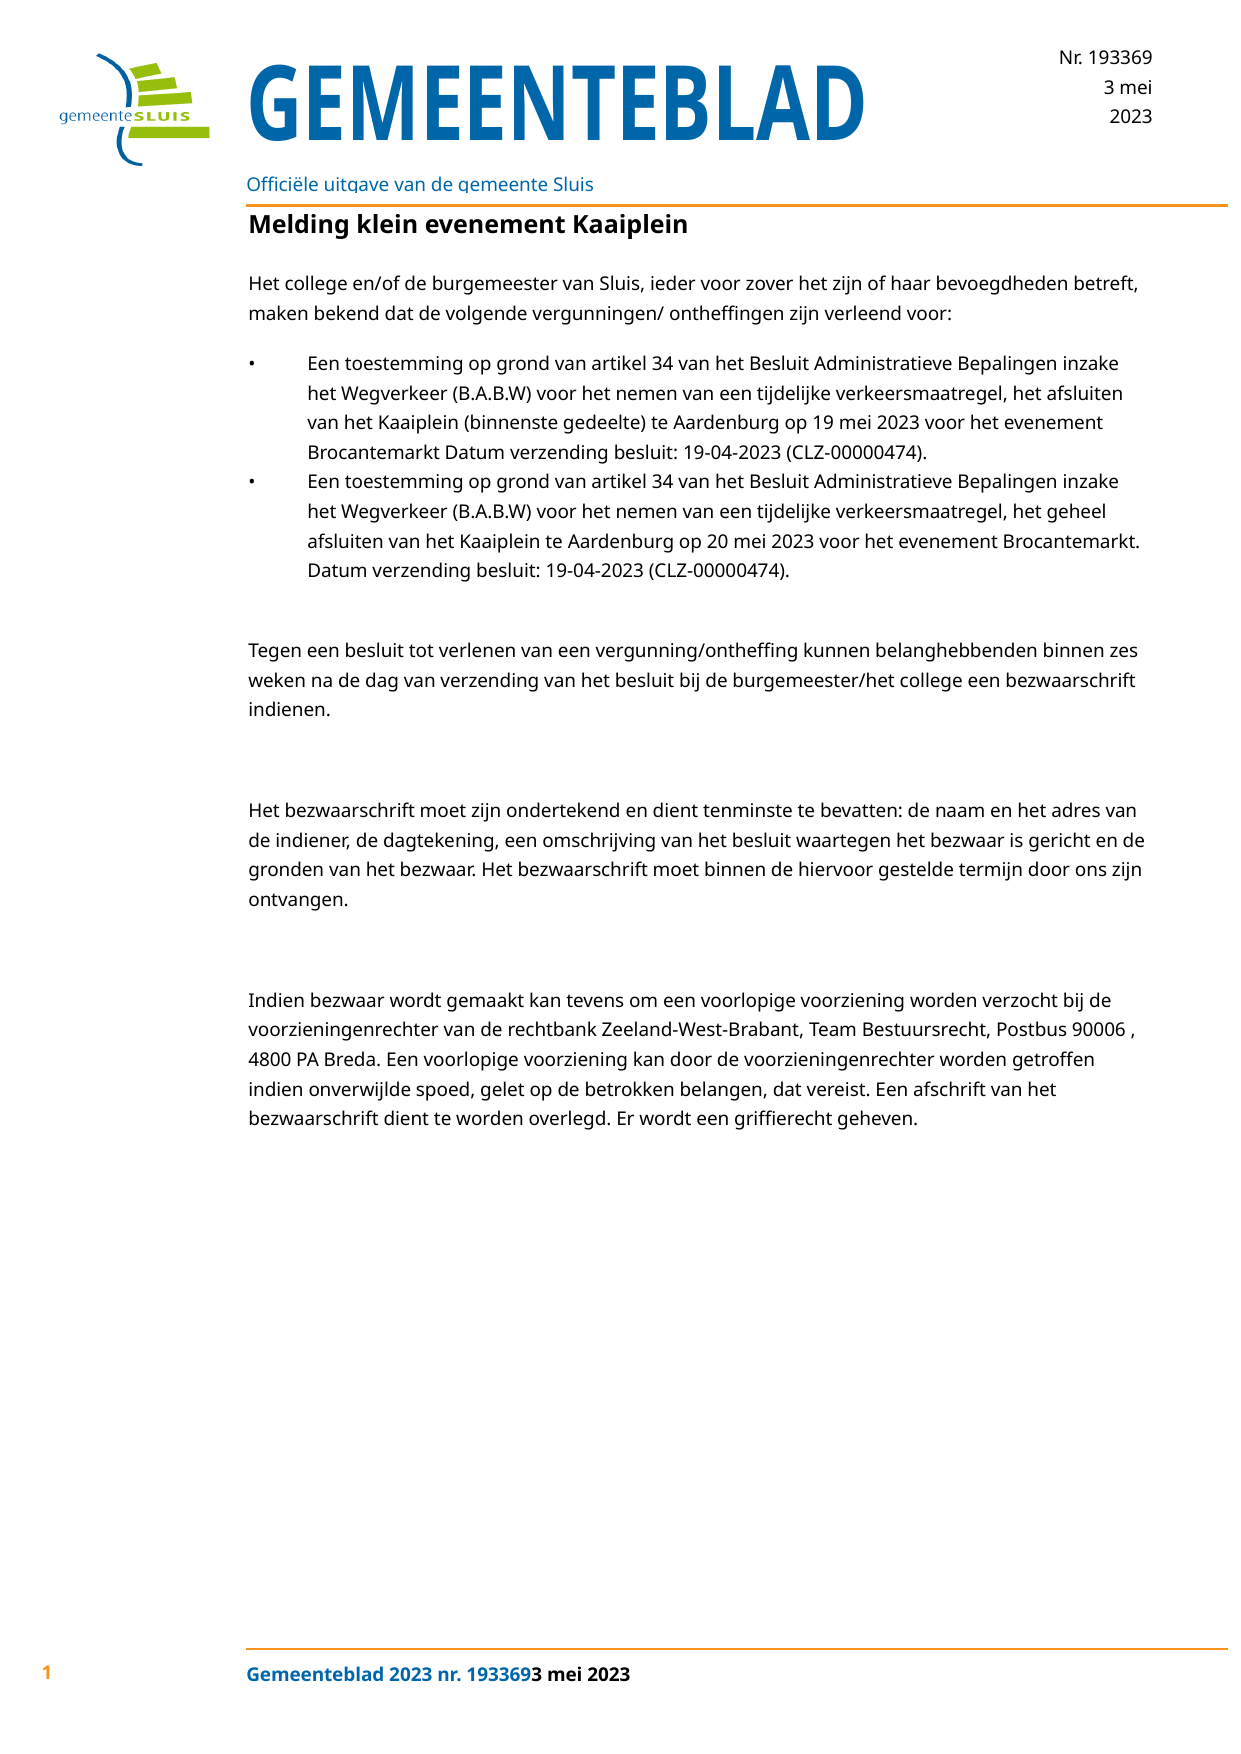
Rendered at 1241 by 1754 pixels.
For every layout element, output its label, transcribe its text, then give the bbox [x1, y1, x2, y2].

text Het college en/of de burgemeester van Sluis, ieder voor zover het zijn of haar bevoegdheden betreft, maken bekend dat de volgende vergunningen/ ontheffingen zijn verleend voor: [248, 270, 1152, 326]
text Melding klein evenement Kaaiplein [248, 207, 1152, 241]
picture [41, 47, 231, 172]
text Het bezwaarschrift moet zijn ondertekend en dient tenminste te bevatten: de naam en het adres van de indiener, de dagtekening, een omschrijving van het besluit waartegen het bezwaar is gericht en de gronden van het bezwaar. Het bezwaarschrift moet binnen de hiervoor gestelde termijn door ons zijn ontvangen. [248, 797, 1152, 912]
list Een toestemming op grond van artikel 34 van het Besluit Administratieve Bepalingen inzake het Wegverkeer (B.A.B.W) voor het nemen van een tijdelijke verkeersmaatregel, het afsluiten van het Kaaiplein (binnenste gedeelte) te Aardenburg op 19 mei 2023 voor het evenement Brocantemarkt Datum verzending besluit: 19-04-2023 (CLZ-00000474). [248, 350, 1152, 465]
text Indien bezwaar wordt gemaakt kan tevens om een voorlopige voorziening worden verzocht bij de voorzieningenrechter van de rechtbank Zeeland-West-Brabant, Team Bestuursrecht, Postbus 90006 , 4800 PA Breda. Een voorlopige voorziening kan door de voorzieningenrechter worden getroffen indien onverwijlde spoed, gelet op de betrokken belangen, dat vereist. Een afschrift van het bezwaarschrift dient te worden overlegd. Er wordt een griffierecht geheven. [248, 987, 1152, 1131]
text Tegen een besluit tot verlenen van een vergunning/ontheffing kunnen belanghebbenden binnen zes weken na de dag van verzending van het besluit bij de burgemeester/het college een bezwaarschrift indienen. [248, 637, 1152, 722]
list Een toestemming op grond van artikel 34 van het Besluit Administratieve Bepalingen inzake het Wegverkeer (B.A.B.W) voor het nemen van een tijdelijke verkeersmaatregel, het geheel afsluiten van het Kaaiplein te Aardenburg op 20 mei 2023 voor het evenement Brocantemarkt. Datum verzending besluit: 19-04-2023 (CLZ-00000474). [248, 469, 1152, 583]
